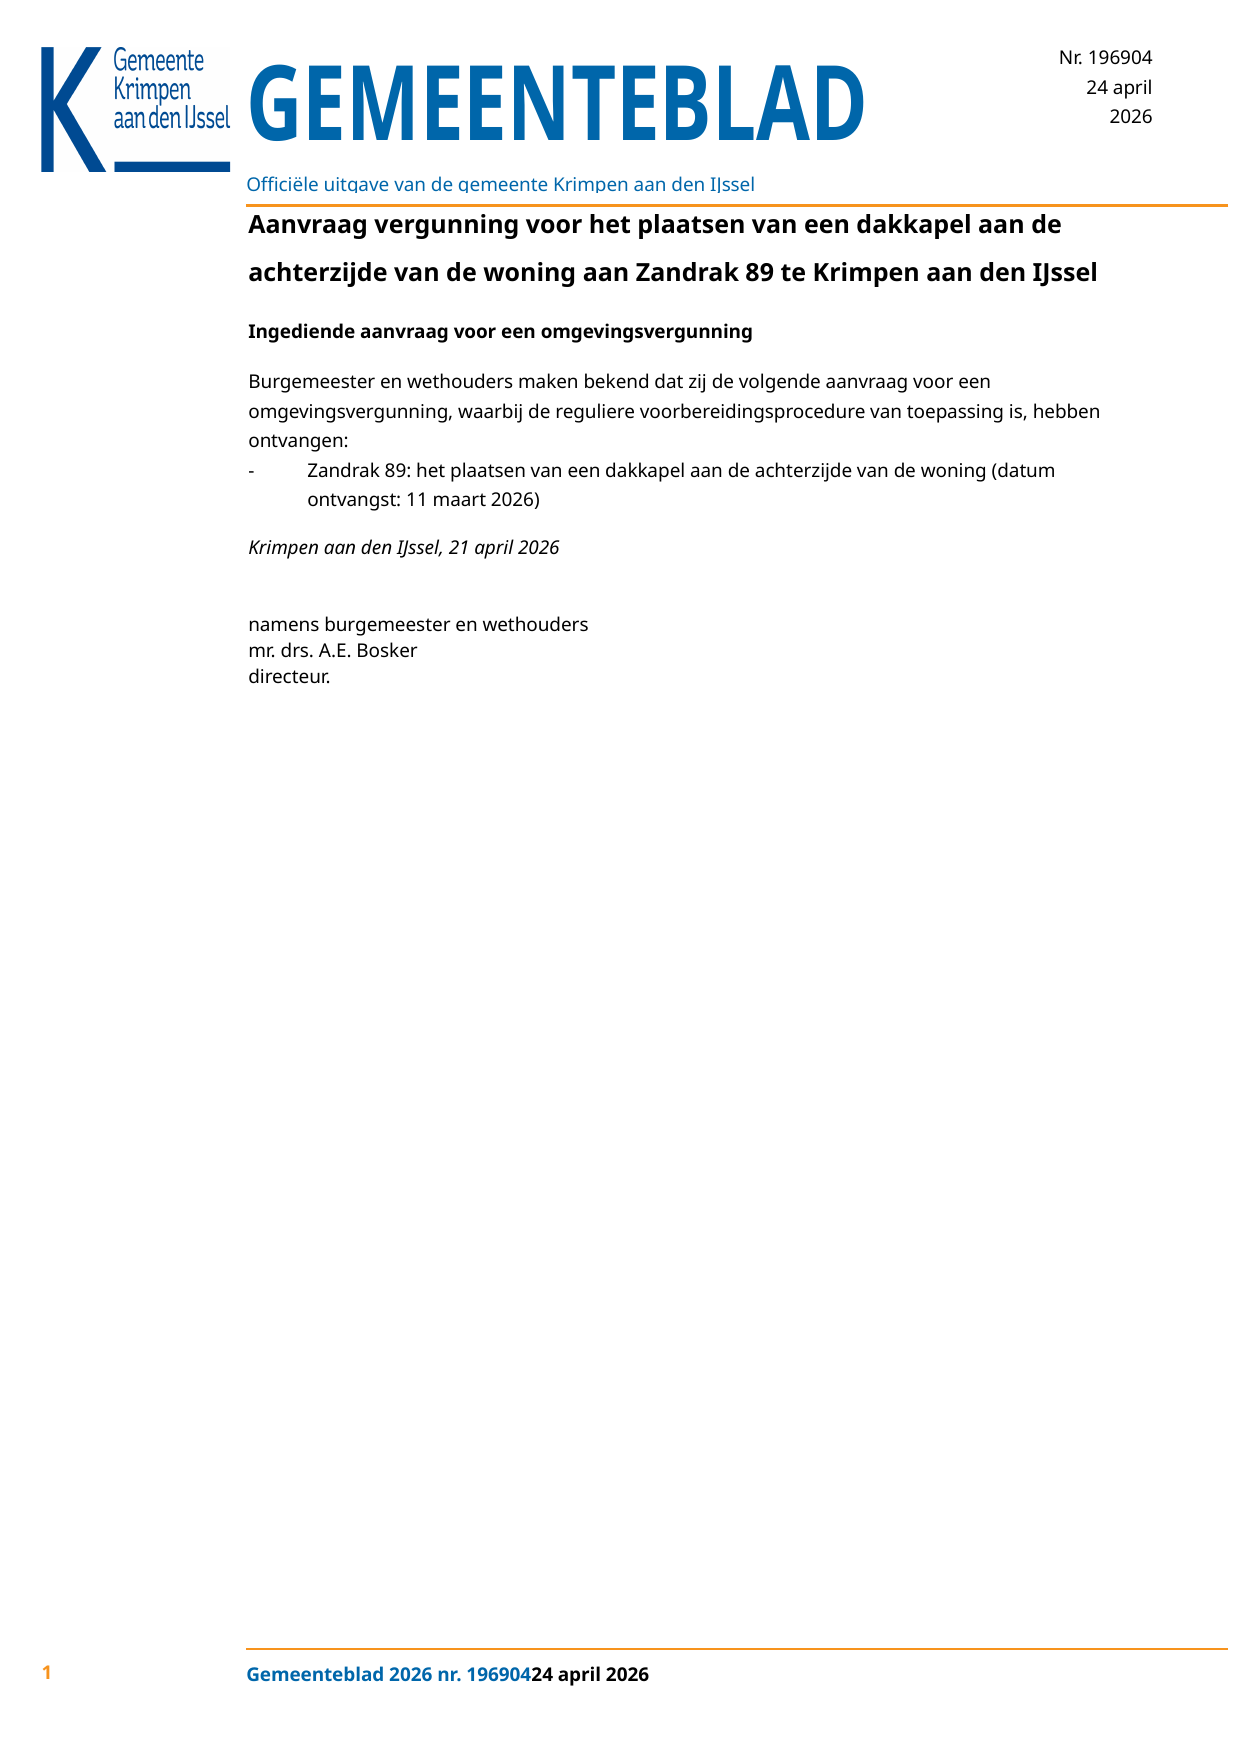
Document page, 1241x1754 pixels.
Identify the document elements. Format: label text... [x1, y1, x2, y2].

text Ingediende aanvraag voor een omgevingsvergunning [248, 318, 1152, 344]
text mr. drs. A.E. Bosker [248, 637, 1152, 663]
text Burgemeester en wethouders maken bekend dat zij de volgende aanvraag voor een omgevingsvergunning, waarbij de reguliere voorbereidingsprocedure van toepassing is, hebben ontvangen: [248, 368, 1152, 453]
text Aanvraag vergunning voor het plaatsen van een dakkapel aan de achterzijde van de woning aan Zandrak 89 te Krimpen aan den IJssel [248, 207, 1152, 288]
text namens burgemeester en wethouders [248, 612, 1152, 637]
text directeur. [248, 663, 1152, 689]
picture [41, 47, 231, 172]
list Zandrak 89: het plaatsen van een dakkapel aan de achterzijde van de woning (datum ontvangst: 11 maart 2026) [248, 457, 1152, 512]
text Krimpen aan den IJssel, 21 april 2026 [248, 534, 1152, 560]
